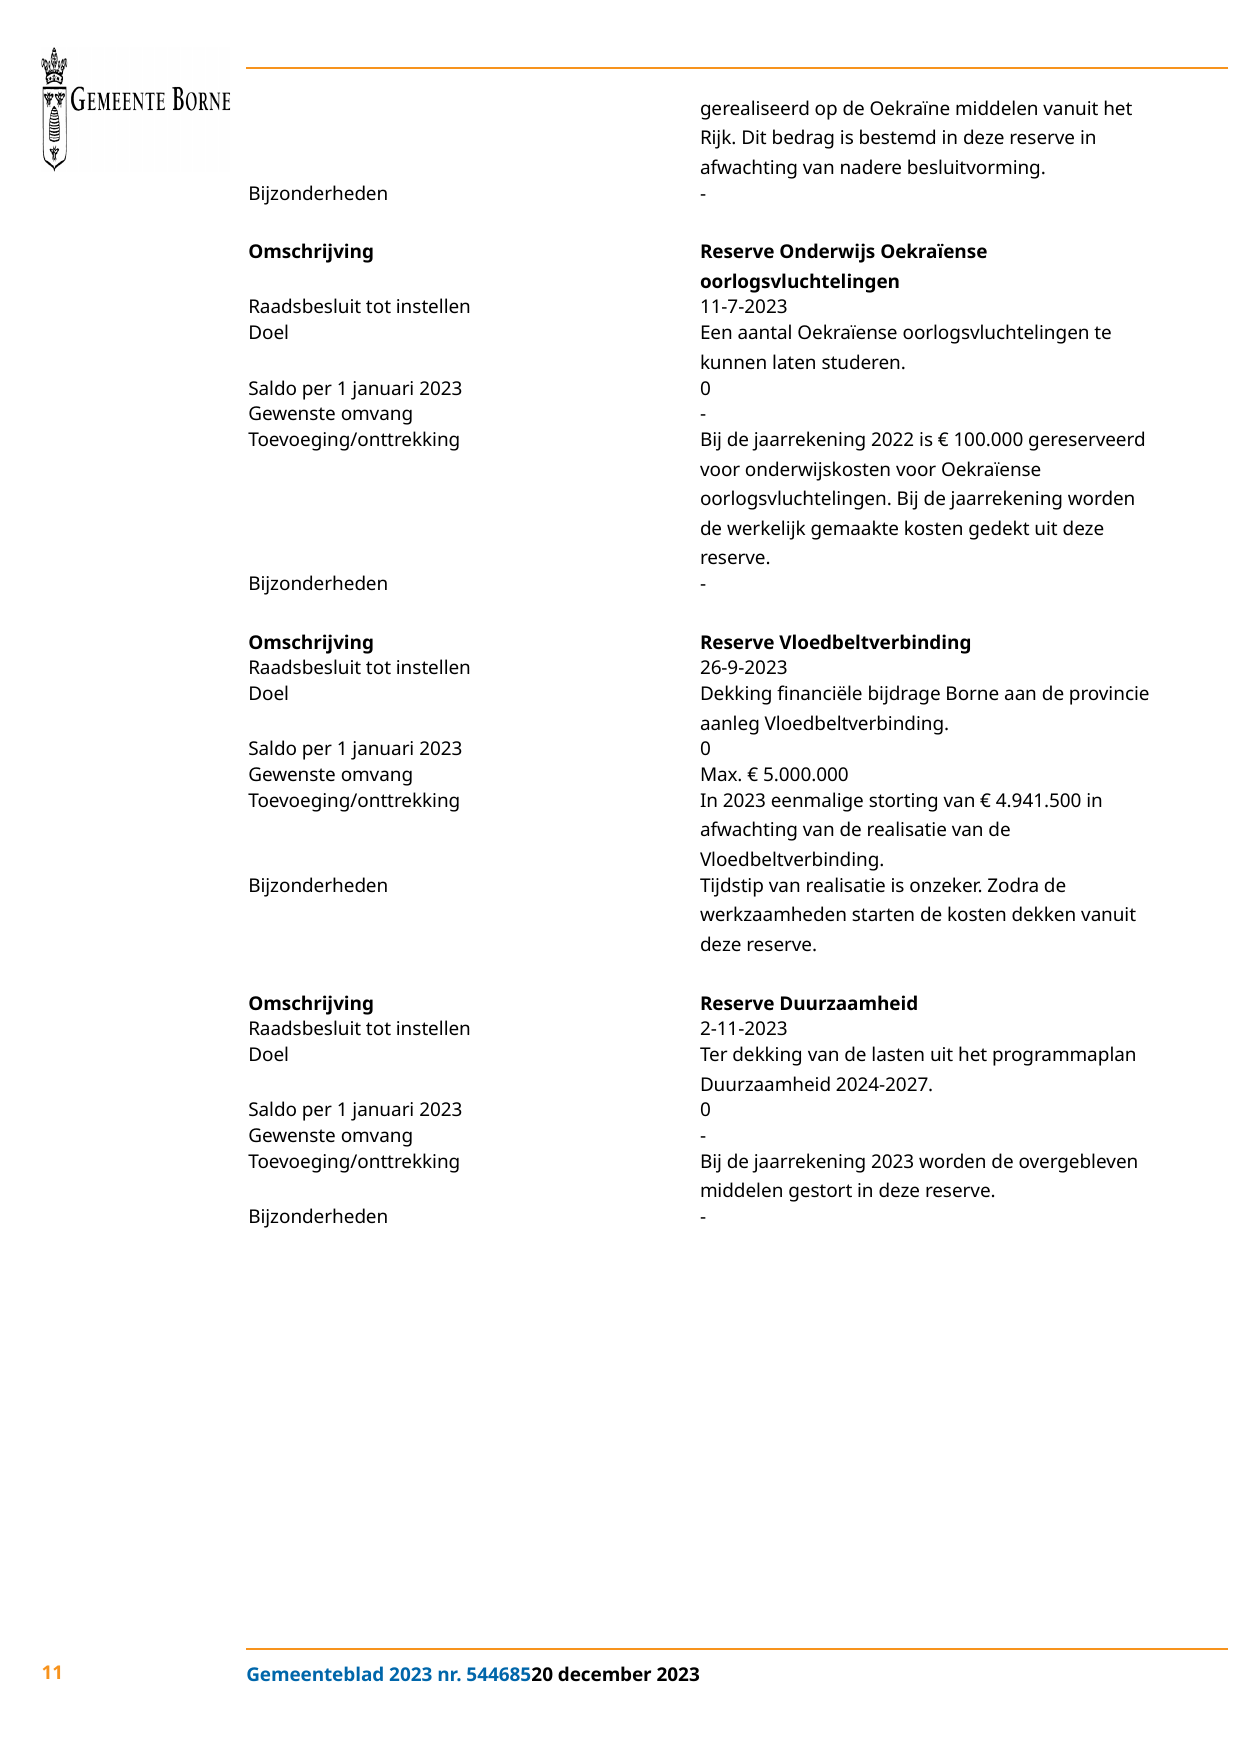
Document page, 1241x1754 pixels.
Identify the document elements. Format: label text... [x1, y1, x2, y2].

table_cell - [700, 180, 1152, 205]
table_cell Dekking financiële bijdrage Borne aan de provincie aanleg Vloedbeltverbinding. [700, 680, 1152, 736]
table_cell Saldo per 1 januari 2023 [248, 1097, 700, 1122]
table_cell Raadsbesluit tot instellen [248, 655, 700, 680]
table_cell Bij de jaarrekening 2022 is € 100.000 gereserveerd voor onderwijskosten voor Oekraïense oorlogsvluchtelingen. Bij de jaarrekening worden de werkelijk gemaakte kosten gedekt uit deze reserve. [700, 426, 1152, 570]
table_cell - [700, 1122, 1152, 1148]
table_header Reserve Vloedbeltverbinding [700, 629, 1152, 654]
table_cell Gewenste omvang [248, 1122, 700, 1148]
table_header Omschrijving [248, 238, 700, 294]
table_cell Bij de jaarrekening 2023 worden de overgebleven middelen gestort in deze reserve. [700, 1148, 1152, 1203]
table_cell Doel [248, 1041, 700, 1097]
table_cell - [700, 400, 1152, 426]
table_cell Bijzonderheden [248, 180, 700, 205]
table_header Reserve Onderwijs Oekraïense oorlogsvluchtelingen [700, 238, 1152, 294]
table_cell Toevoeging/onttrekking [248, 426, 700, 570]
table_cell Max. € 5.000.000 [700, 761, 1152, 787]
table_cell Tijdstip van realisatie is onzeker. Zodra de werkzaamheden starten de kosten dekken vanuit deze reserve. [700, 872, 1152, 957]
table_cell 26-9-2023 [700, 655, 1152, 680]
table_cell In 2023 eenmalige storting van € 4.941.500 in afwachting van de realisatie van de Vloedbeltverbinding. [700, 787, 1152, 872]
table_cell Doel [248, 319, 700, 375]
table_cell 0 [700, 375, 1152, 400]
table_cell - [700, 1203, 1152, 1229]
table_cell Raadsbesluit tot instellen [248, 294, 700, 319]
table_cell - [700, 570, 1152, 596]
table_header Omschrijving [248, 990, 700, 1016]
table_cell Gewenste omvang [248, 761, 700, 787]
table_cell 2-11-2023 [700, 1016, 1152, 1041]
table_cell Toevoeging/onttrekking [248, 787, 700, 872]
table_cell [248, 95, 700, 180]
table_cell 0 [700, 1097, 1152, 1122]
table_cell Saldo per 1 januari 2023 [248, 736, 700, 761]
table_cell Bijzonderheden [248, 570, 700, 596]
table_cell 11-7-2023 [700, 294, 1152, 319]
table_header Reserve Duurzaamheid [700, 990, 1152, 1016]
table_cell 0 [700, 736, 1152, 761]
table_cell Saldo per 1 januari 2023 [248, 375, 700, 400]
table_header Omschrijving [248, 629, 700, 654]
table_cell Een aantal Oekraïense oorlogsvluchtelingen te kunnen laten studeren. [700, 319, 1152, 375]
table_cell Bijzonderheden [248, 872, 700, 957]
table_cell gerealiseerd op de Oekraïne middelen vanuit het Rijk. Dit bedrag is bestemd in deze reserve in afwachting van nadere besluitvorming. [700, 95, 1152, 180]
table_cell Toevoeging/onttrekking [248, 1148, 700, 1203]
table_cell Doel [248, 680, 700, 736]
table_cell Gewenste omvang [248, 400, 700, 426]
table_cell Raadsbesluit tot instellen [248, 1016, 700, 1041]
picture [41, 47, 231, 172]
table_cell Bijzonderheden [248, 1203, 700, 1229]
table_cell Ter dekking van de lasten uit het programmaplan Duurzaamheid 2024-2027. [700, 1041, 1152, 1097]
